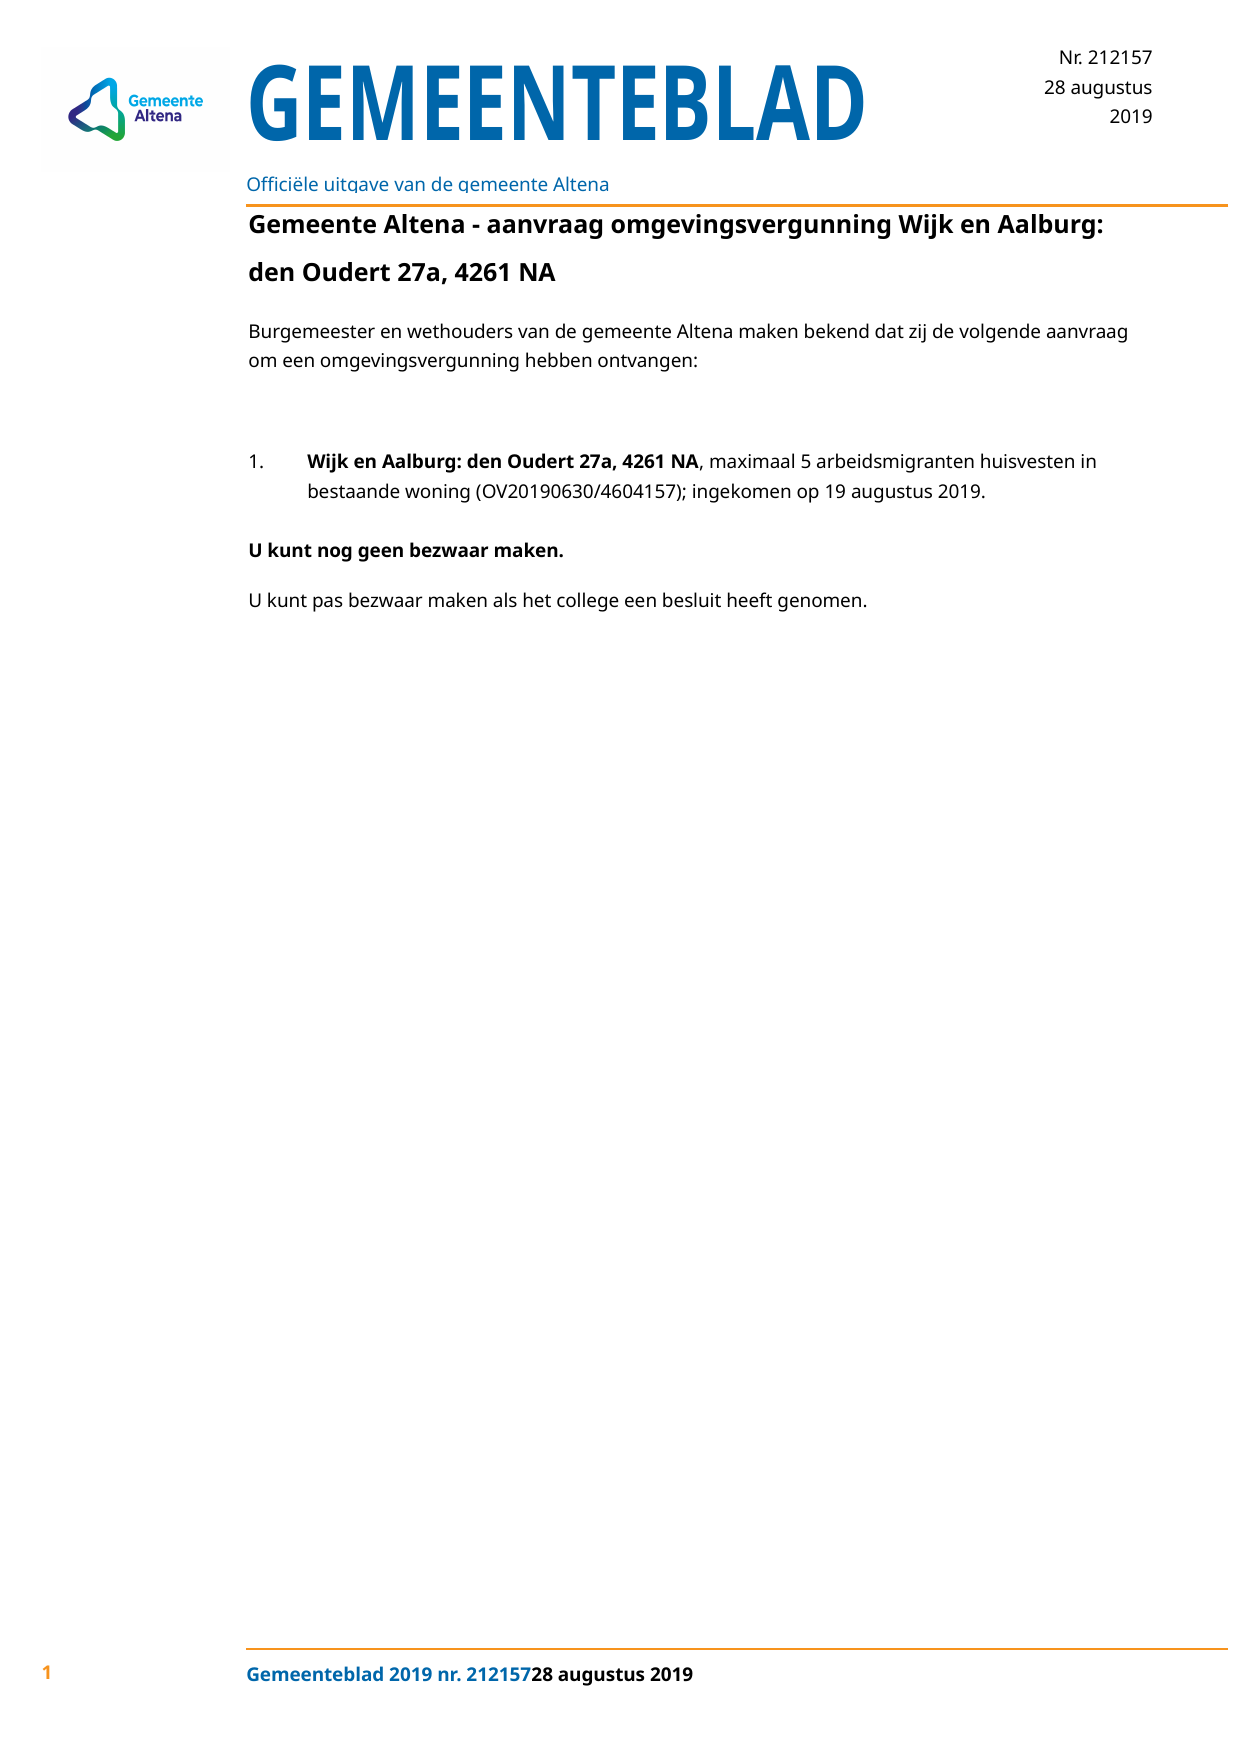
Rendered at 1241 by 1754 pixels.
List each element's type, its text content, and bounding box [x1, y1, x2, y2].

text Burgemeester en wethouders van de gemeente Altena maken bekend dat zij de volgende aanvraag om een omgevingsvergunning hebben ontvangen: [248, 318, 1152, 373]
picture [41, 47, 231, 172]
text Gemeente Altena - aanvraag omgevingsvergunning Wijk en Aalburg: den Oudert 27a, 4261 NA [248, 207, 1152, 288]
list Wijk en Aalburg: den Oudert 27a, 4261 NA, maximaal 5 arbeidsmigranten huisvesten in bestaande woning (OV20190630/4604157); ingekomen op 19 augustus 2019. [248, 448, 1152, 504]
text U kunt nog geen bezwaar maken. [248, 537, 1152, 563]
text U kunt pas bezwaar maken als het college een besluit heeft genomen. [248, 587, 1152, 613]
